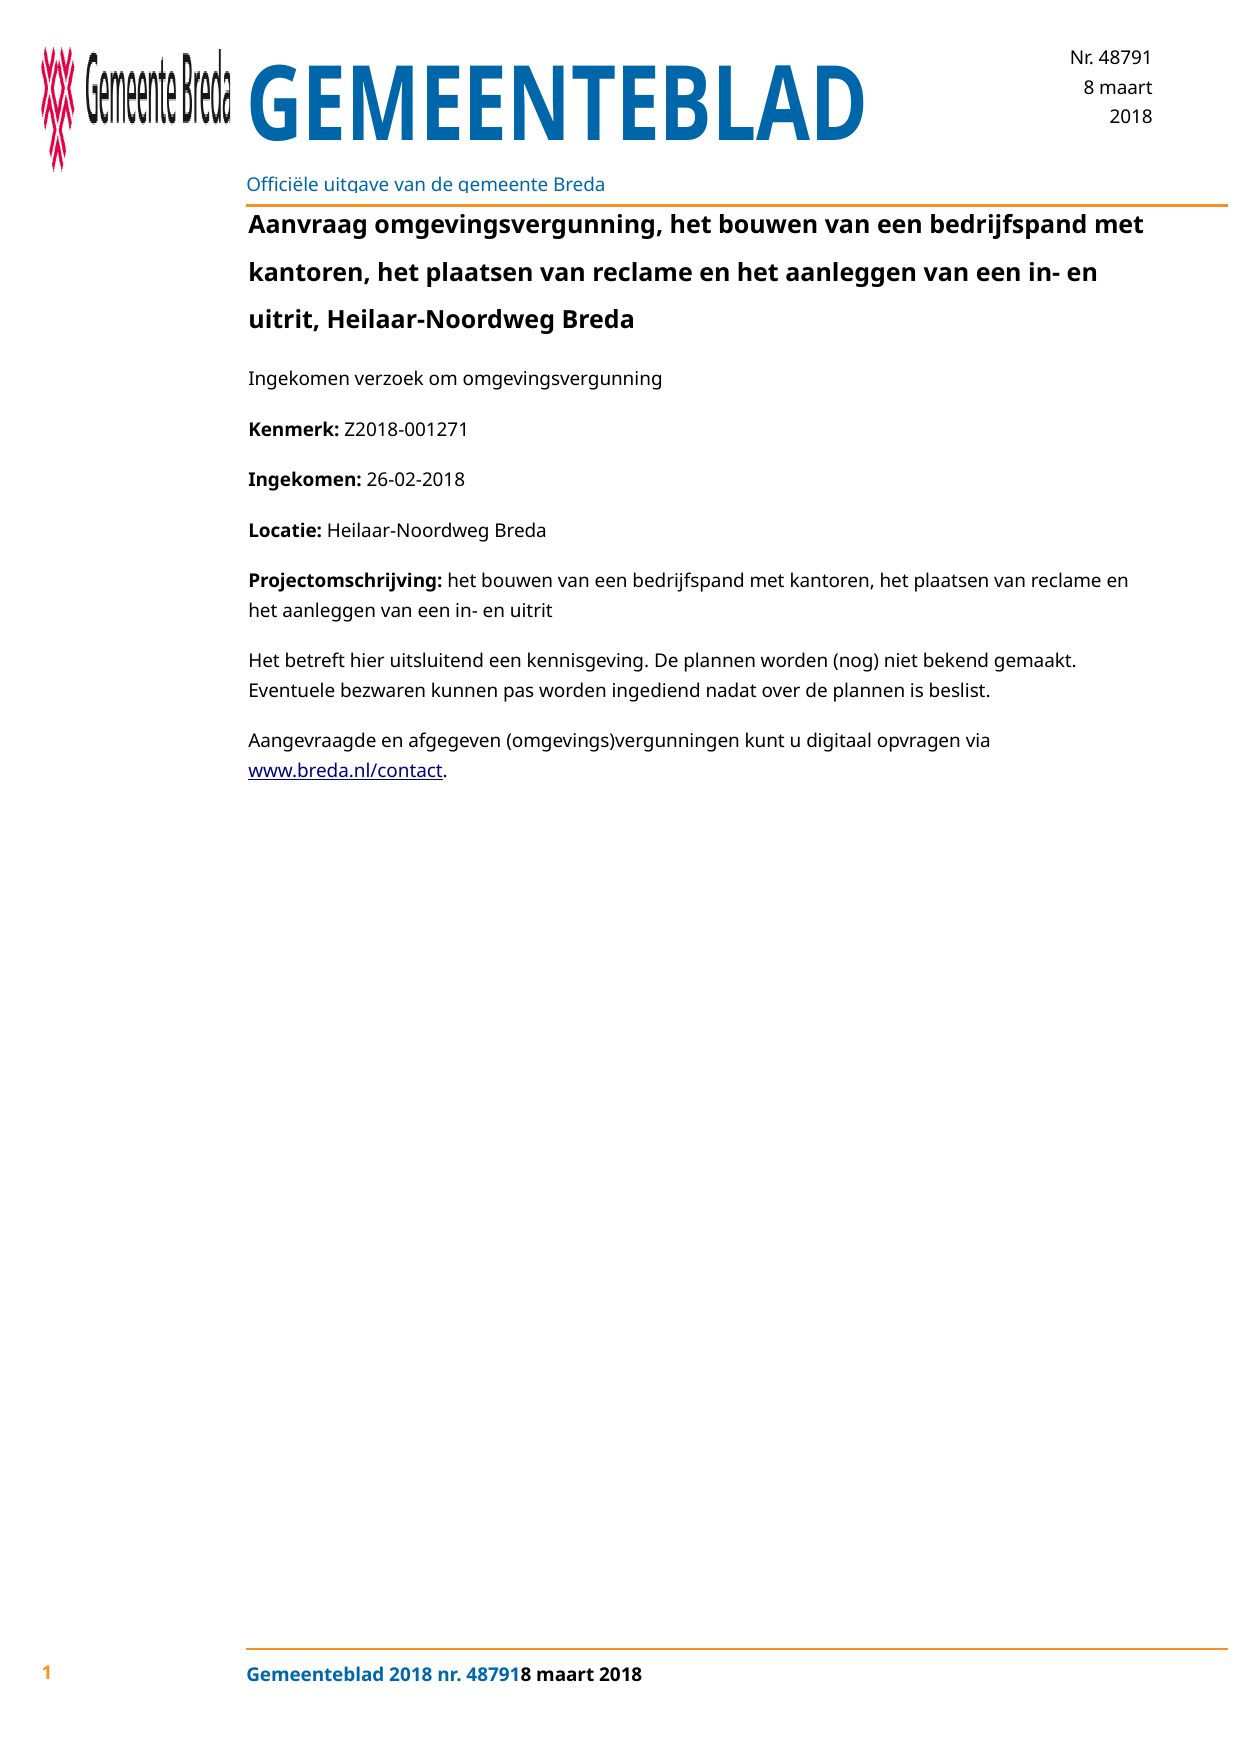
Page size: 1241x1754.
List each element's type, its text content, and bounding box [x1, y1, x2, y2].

text Ingekomen: 26-02-2018 [248, 466, 1152, 492]
text Aangevraagde en afgegeven (omgevings)vergunningen kunt u digitaal opvragen via www.breda.nl/contact. [248, 727, 1152, 782]
text Ingekomen verzoek om omgevingsvergunning [248, 366, 1152, 391]
text Locatie: Heilaar-Noordweg Breda [248, 517, 1152, 542]
text Projectomschrijving: het bouwen van een bedrijfspand met kantoren, het plaatsen van reclame en het aanleggen van een in- en uitrit [248, 567, 1152, 622]
text Aanvraag omgevingsvergunning, het bouwen van een bedrijfspand met kantoren, het plaatsen van reclame en het aanleggen van een in- en uitrit, Heilaar-Noordweg Breda [248, 207, 1152, 336]
text Kenmerk: Z2018-001271 [248, 416, 1152, 442]
text Het betreft hier uitsluitend een kennisgeving. De plannen worden (nog) niet bekend gemaakt. Eventuele bezwaren kunnen pas worden ingediend nadat over de plannen is beslist. [248, 647, 1152, 702]
picture [41, 47, 231, 172]
